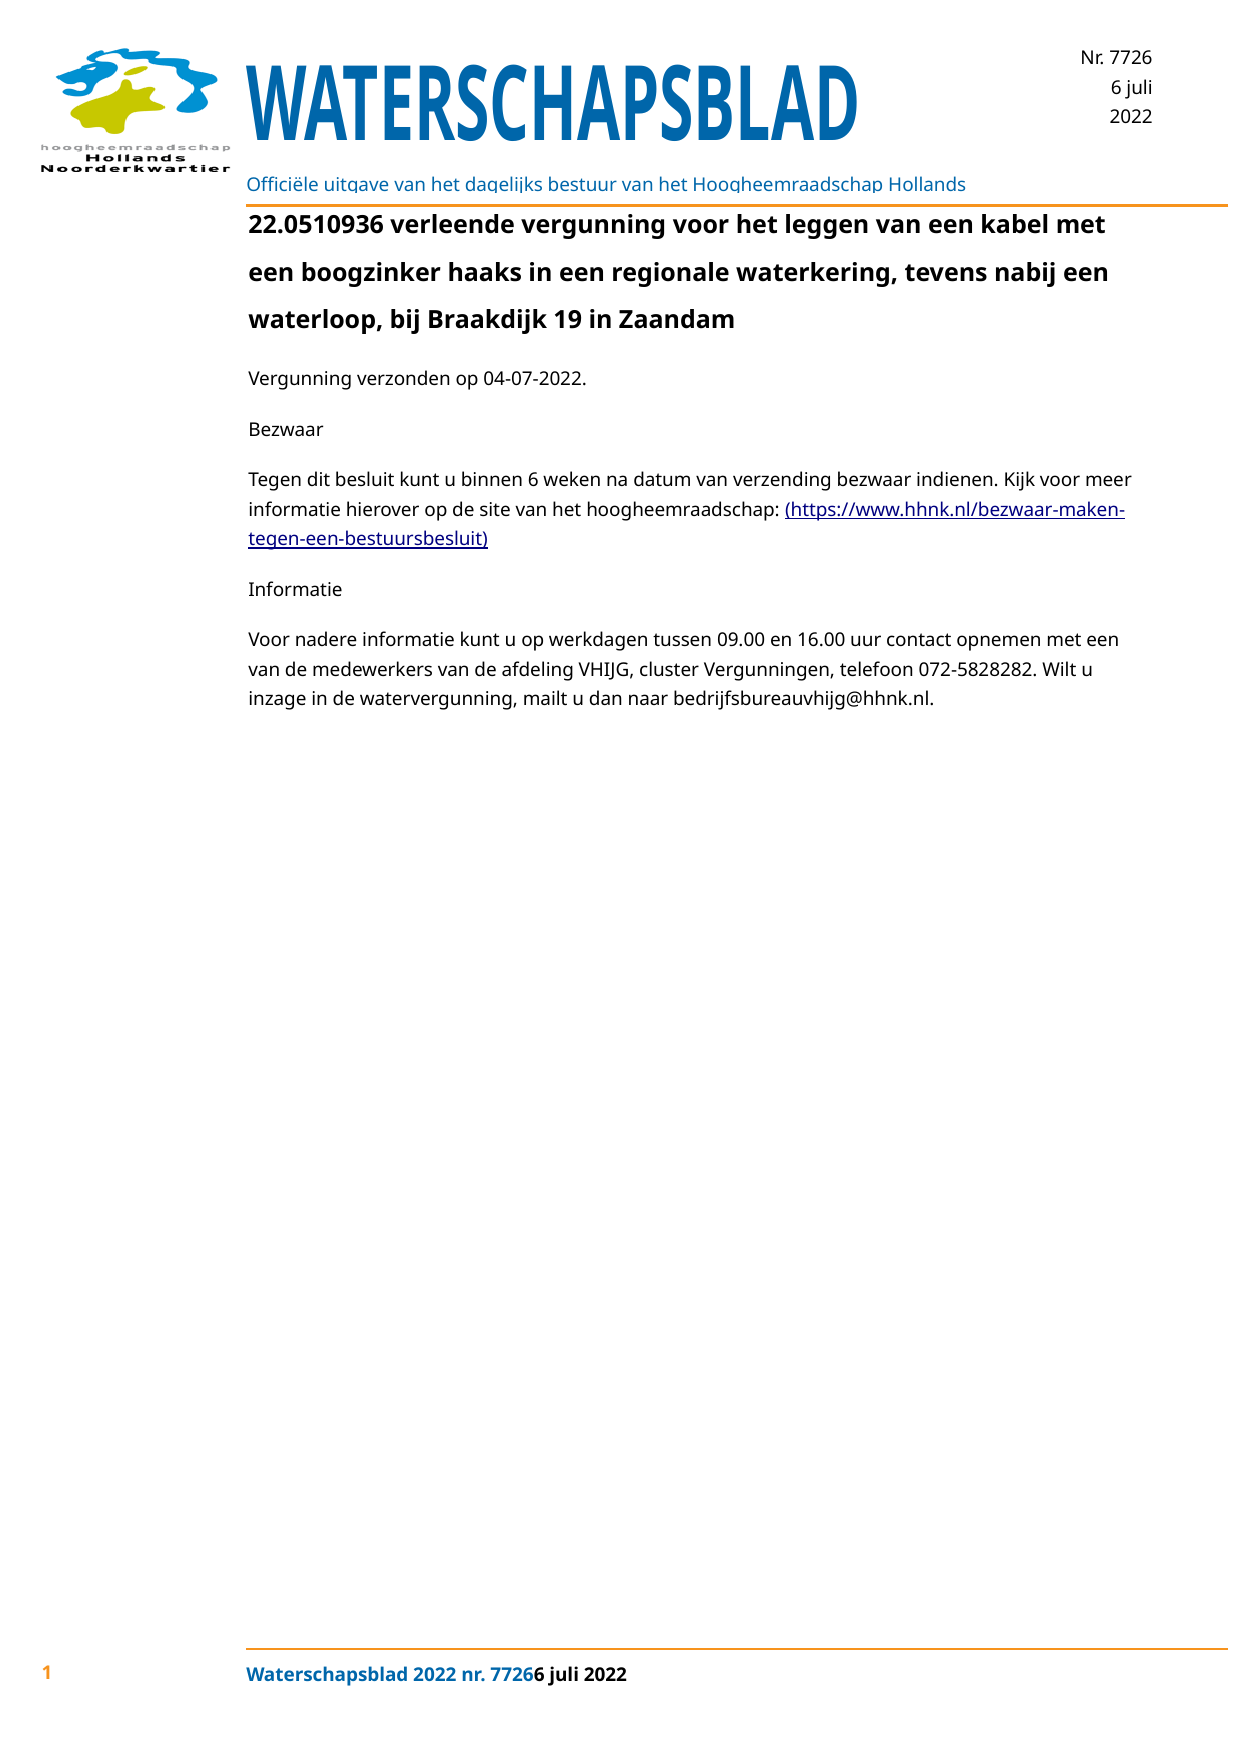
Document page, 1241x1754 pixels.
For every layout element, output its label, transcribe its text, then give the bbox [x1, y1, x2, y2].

text Bezwaar [248, 416, 1152, 442]
text Informatie [248, 576, 1152, 602]
text Tegen dit besluit kunt u binnen 6 weken na datum van verzending bezwaar indienen. Kijk voor meer informatie hierover op de site van het hoogheemraadschap: (https://www.hhnk.nl/bezwaar-maken-tegen-een-bestuursbesluit) [248, 466, 1152, 551]
text 22.0510936 verleende vergunning voor het leggen van een kabel met een boogzinker haaks in een regionale waterkering, tevens nabij een waterloop, bij Braakdijk 19 in Zaandam [248, 207, 1152, 336]
text Voor nadere informatie kunt u op werkdagen tussen 09.00 en 16.00 uur contact opnemen met een van de medewerkers van de afdeling VHIJG, cluster Vergunningen, telefoon 072-5828282. Wilt u inzage in de watervergunning, mailt u dan naar bedrijfsbureauvhijg@hhnk.nl. [248, 626, 1152, 711]
picture [41, 47, 231, 172]
text Vergunning verzonden op 04-07-2022. [248, 366, 1152, 391]
